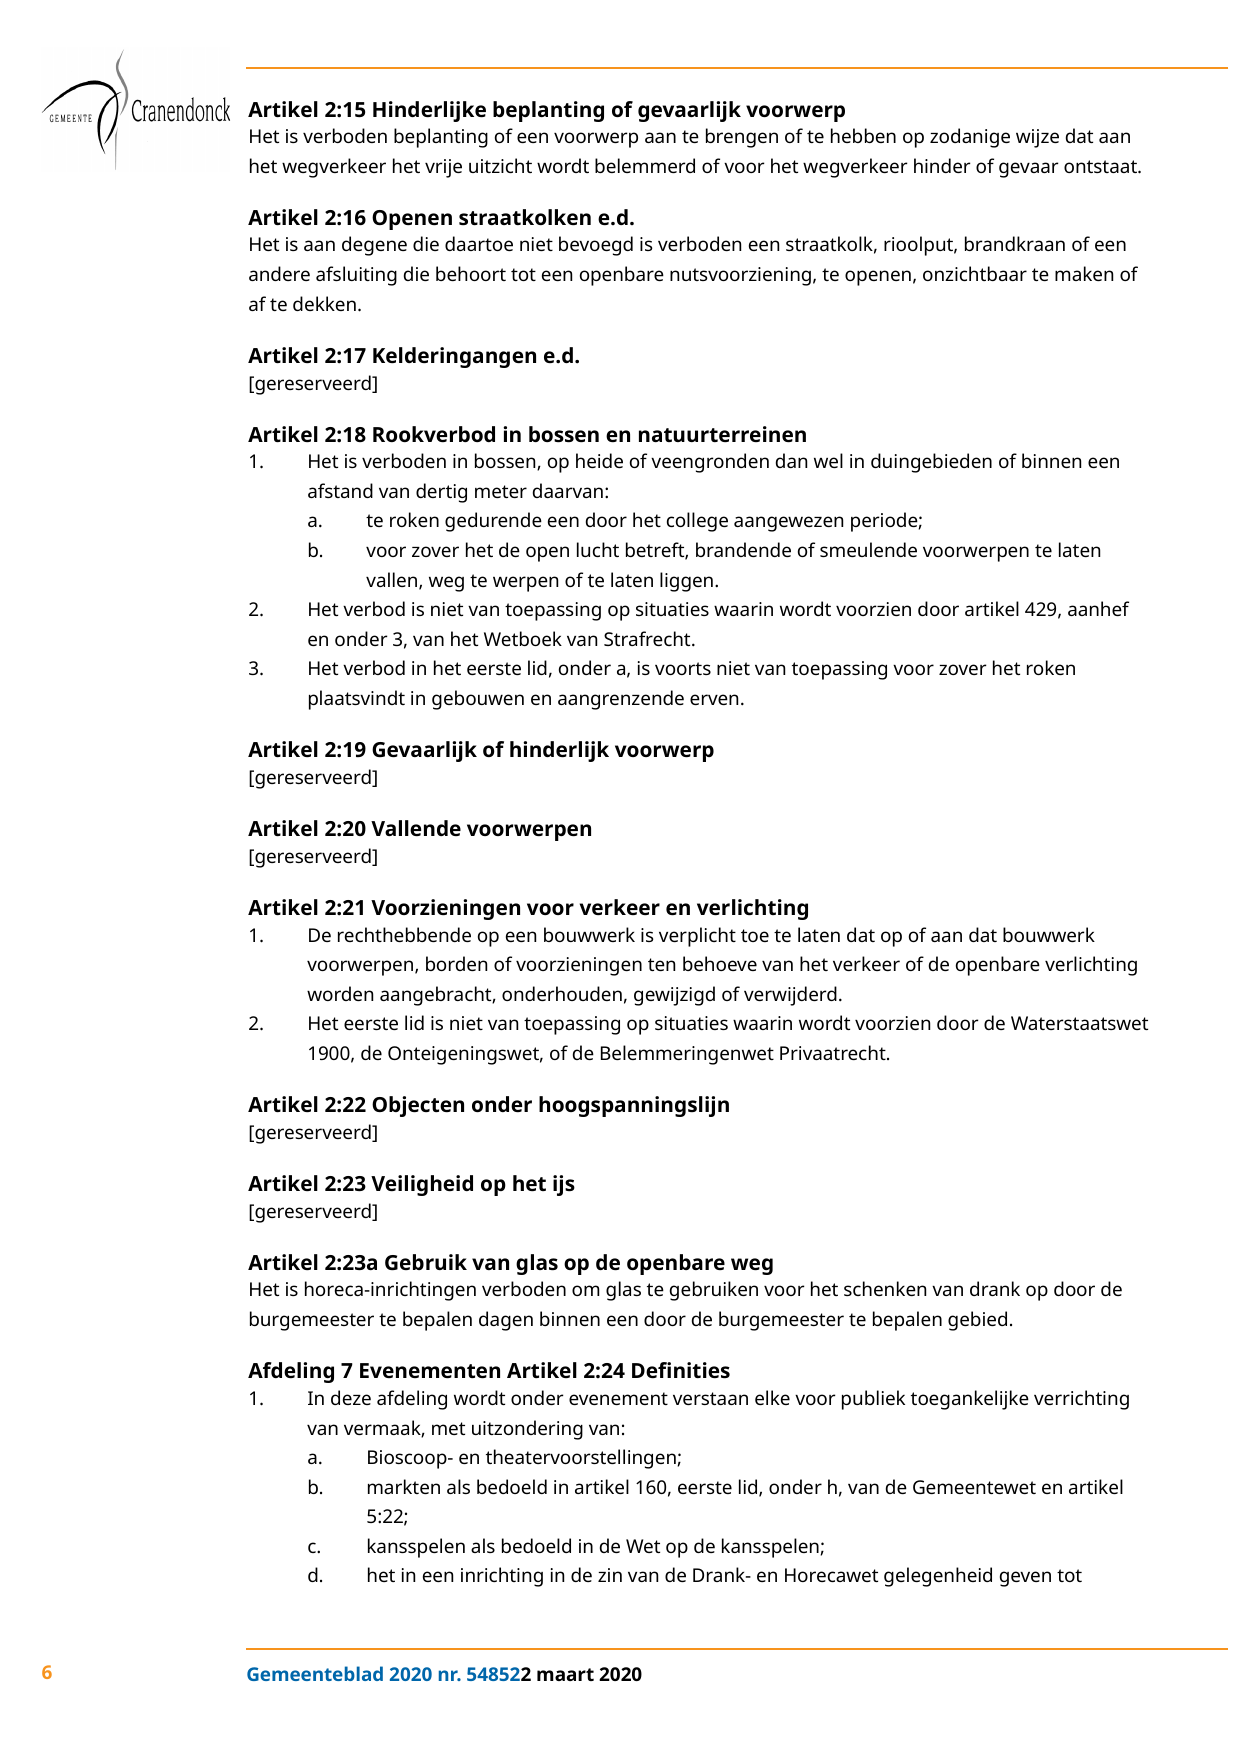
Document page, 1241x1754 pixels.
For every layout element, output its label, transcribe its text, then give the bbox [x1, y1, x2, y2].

list markten als bedoeld in artikel 160, eerste lid, onder h, van de Gemeentewet en artikel 5:22; [307, 1474, 1152, 1529]
text Artikel 2:15 Hinderlijke beplanting of gevaarlijk voorwerp [248, 95, 1152, 123]
text [gereserveerd] [248, 764, 1152, 790]
list Het verbod is niet van toepassing op situaties waarin wordt voorzien door artikel 429, aanhef en onder 3, van het Wetboek van Strafrecht. [248, 596, 1152, 652]
text Afdeling 7 Evenementen Artikel 2:24 Definities [248, 1357, 1152, 1385]
list De rechthebbende op een bouwwerk is verplicht toe te laten dat op of aan dat bouwwerk voorwerpen, borden of voorzieningen ten behoeve van het verkeer of de openbare verlichting worden aangebracht, onderhouden, gewijzigd of verwijderd. [248, 922, 1152, 1007]
list kansspelen als bedoeld in de Wet op de kansspelen; [307, 1533, 1152, 1559]
picture [41, 47, 231, 172]
text Artikel 2:19 Gevaarlijk of hinderlijk voorwerp [248, 736, 1152, 764]
list Het verbod in het eerste lid, onder a, is voorts niet van toepassing voor zover het roken plaatsvindt in gebouwen en aangrenzende erven. [248, 656, 1152, 711]
text Artikel 2:18 Rookverbod in bossen en natuurterreinen [248, 420, 1152, 448]
text Het is verboden beplanting of een voorwerp aan te brengen of te hebben op zodanige wijze dat aan het wegverkeer het vrije uitzicht wordt belemmerd of voor het wegverkeer hinder of gevaar ontstaat. [248, 123, 1152, 178]
text Artikel 2:17 Kelderingangen e.d. [248, 341, 1152, 370]
list Het eerste lid is niet van toepassing op situaties waarin wordt voorzien door de Waterstaatswet 1900, de Onteigeningswet, of de Belemmeringenwet Privaatrecht. [248, 1011, 1152, 1066]
text Artikel 2:20 Vallende voorwerpen [248, 814, 1152, 843]
list In deze afdeling wordt onder evenement verstaan elke voor publiek toegankelijke verrichting van vermaak, met uitzondering van: [248, 1385, 1152, 1440]
text Artikel 2:22 Objecten onder hoogspanningslijn [248, 1091, 1152, 1119]
text Het is horeca-inrichtingen verboden om glas te gebruiken voor het schenken van drank op door de burgemeester te bepalen dagen binnen een door de burgemeester te bepalen gebied. [248, 1277, 1152, 1332]
text [gereserveerd] [248, 1119, 1152, 1145]
list Het is verboden in bossen, op heide of veengronden dan wel in duingebieden of binnen een afstand van dertig meter daarvan: [248, 448, 1152, 504]
text Artikel 2:23 Veiligheid op het ijs [248, 1169, 1152, 1198]
text Artikel 2:21 Voorzieningen voor verkeer en verlichting [248, 893, 1152, 922]
list te roken gedurende een door het college aangewezen periode; [307, 508, 1152, 533]
text [gereserveerd] [248, 1198, 1152, 1223]
list Bioscoop- en theatervoorstellingen; [307, 1444, 1152, 1470]
text Artikel 2:16 Openen straatkolken e.d. [248, 203, 1152, 232]
text [gereserveerd] [248, 370, 1152, 395]
text [gereserveerd] [248, 843, 1152, 869]
text Het is aan degene die daartoe niet bevoegd is verboden een straatkolk, rioolput, brandkraan of een andere afsluiting die behoort tot een openbare nutsvoorziening, te openen, onzichtbaar te maken of af te dekken. [248, 232, 1152, 317]
list voor zover het de open lucht betreft, brandende of smeulende voorwerpen te laten vallen, weg te werpen of te laten liggen. [307, 537, 1152, 593]
list het in een inrichting in de zin van de Drank- en Horecawet gelegenheid geven tot [307, 1563, 1152, 1588]
text Artikel 2:23a Gebruik van glas op de openbare weg [248, 1248, 1152, 1277]
